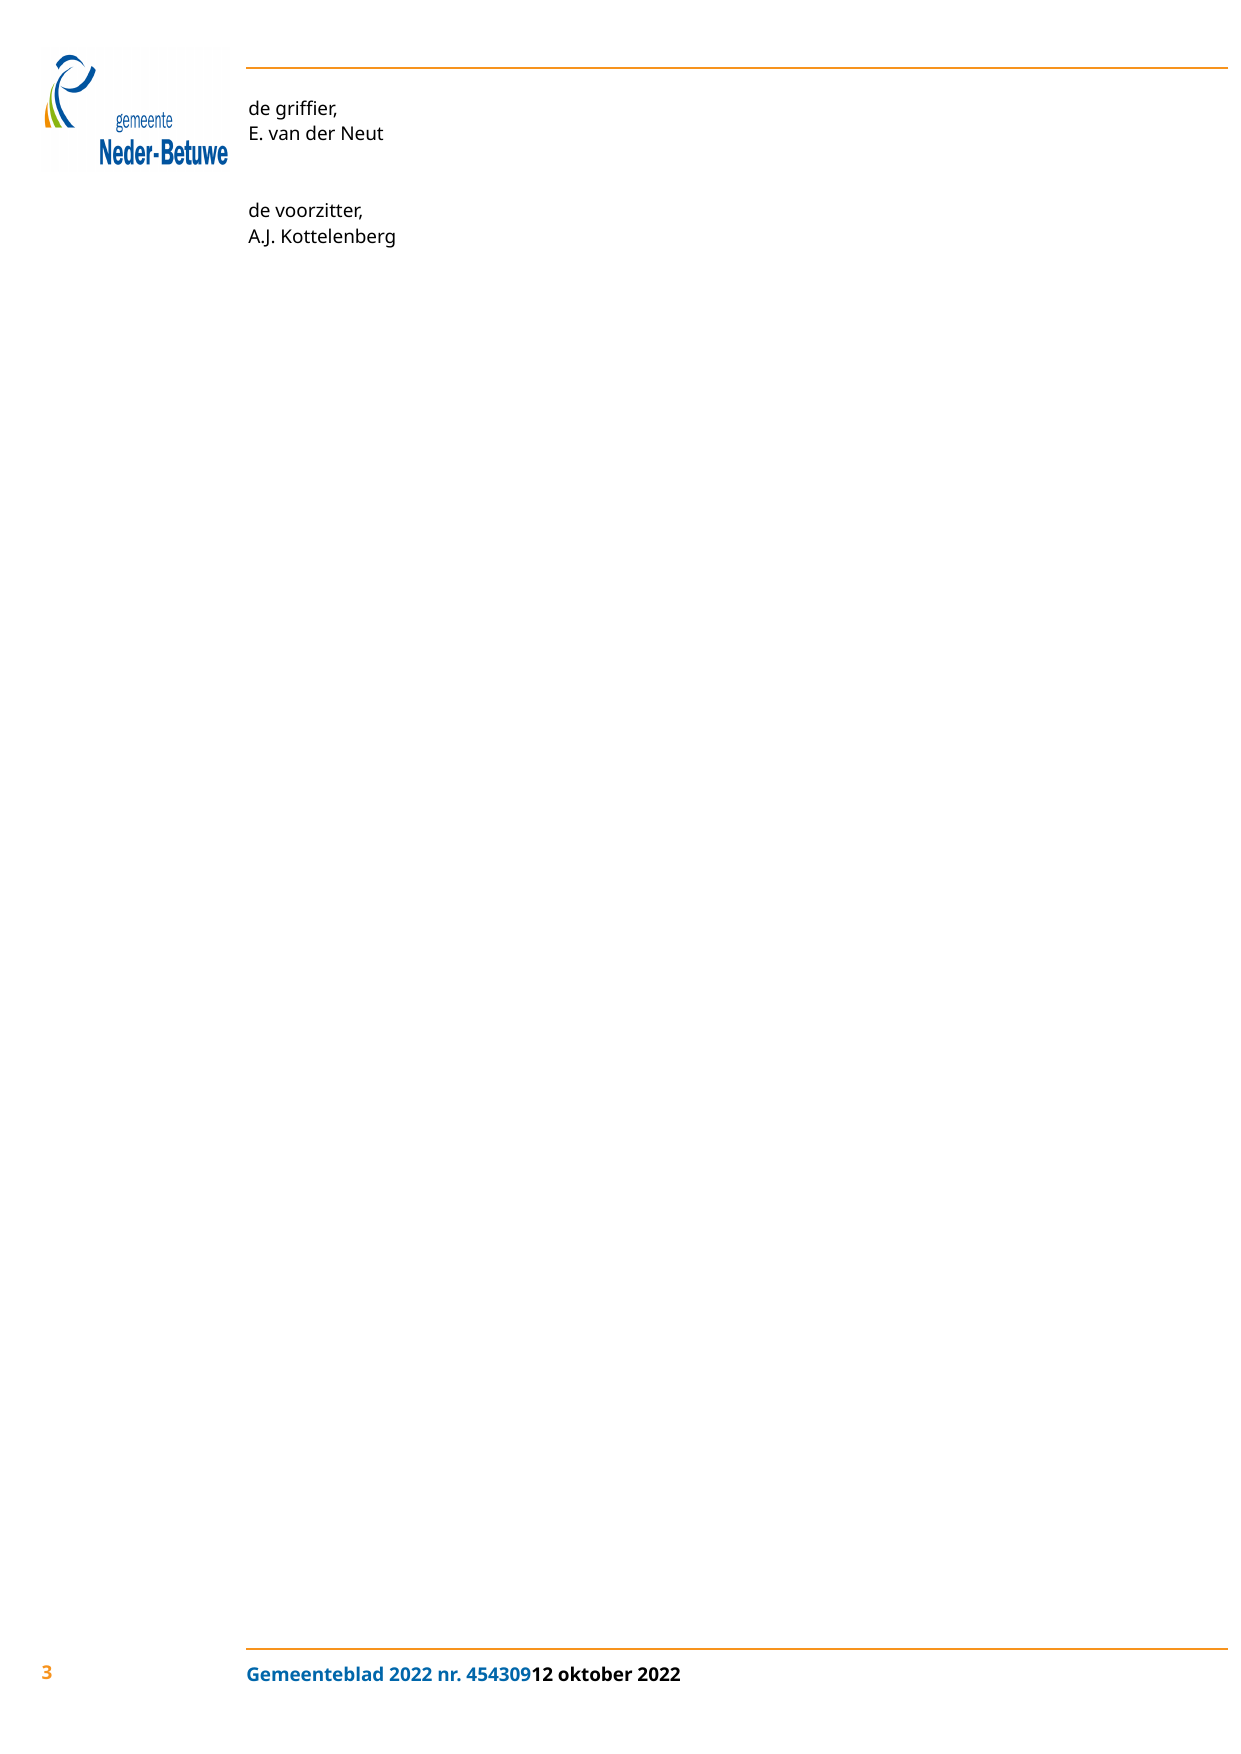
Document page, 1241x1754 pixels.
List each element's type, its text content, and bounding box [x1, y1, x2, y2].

text de griffier, [248, 95, 1152, 121]
text A.J. Kottelenberg [248, 223, 1152, 249]
text E. van der Neut [248, 121, 1152, 146]
picture [41, 47, 231, 172]
text de voorzitter, [248, 198, 1152, 223]
